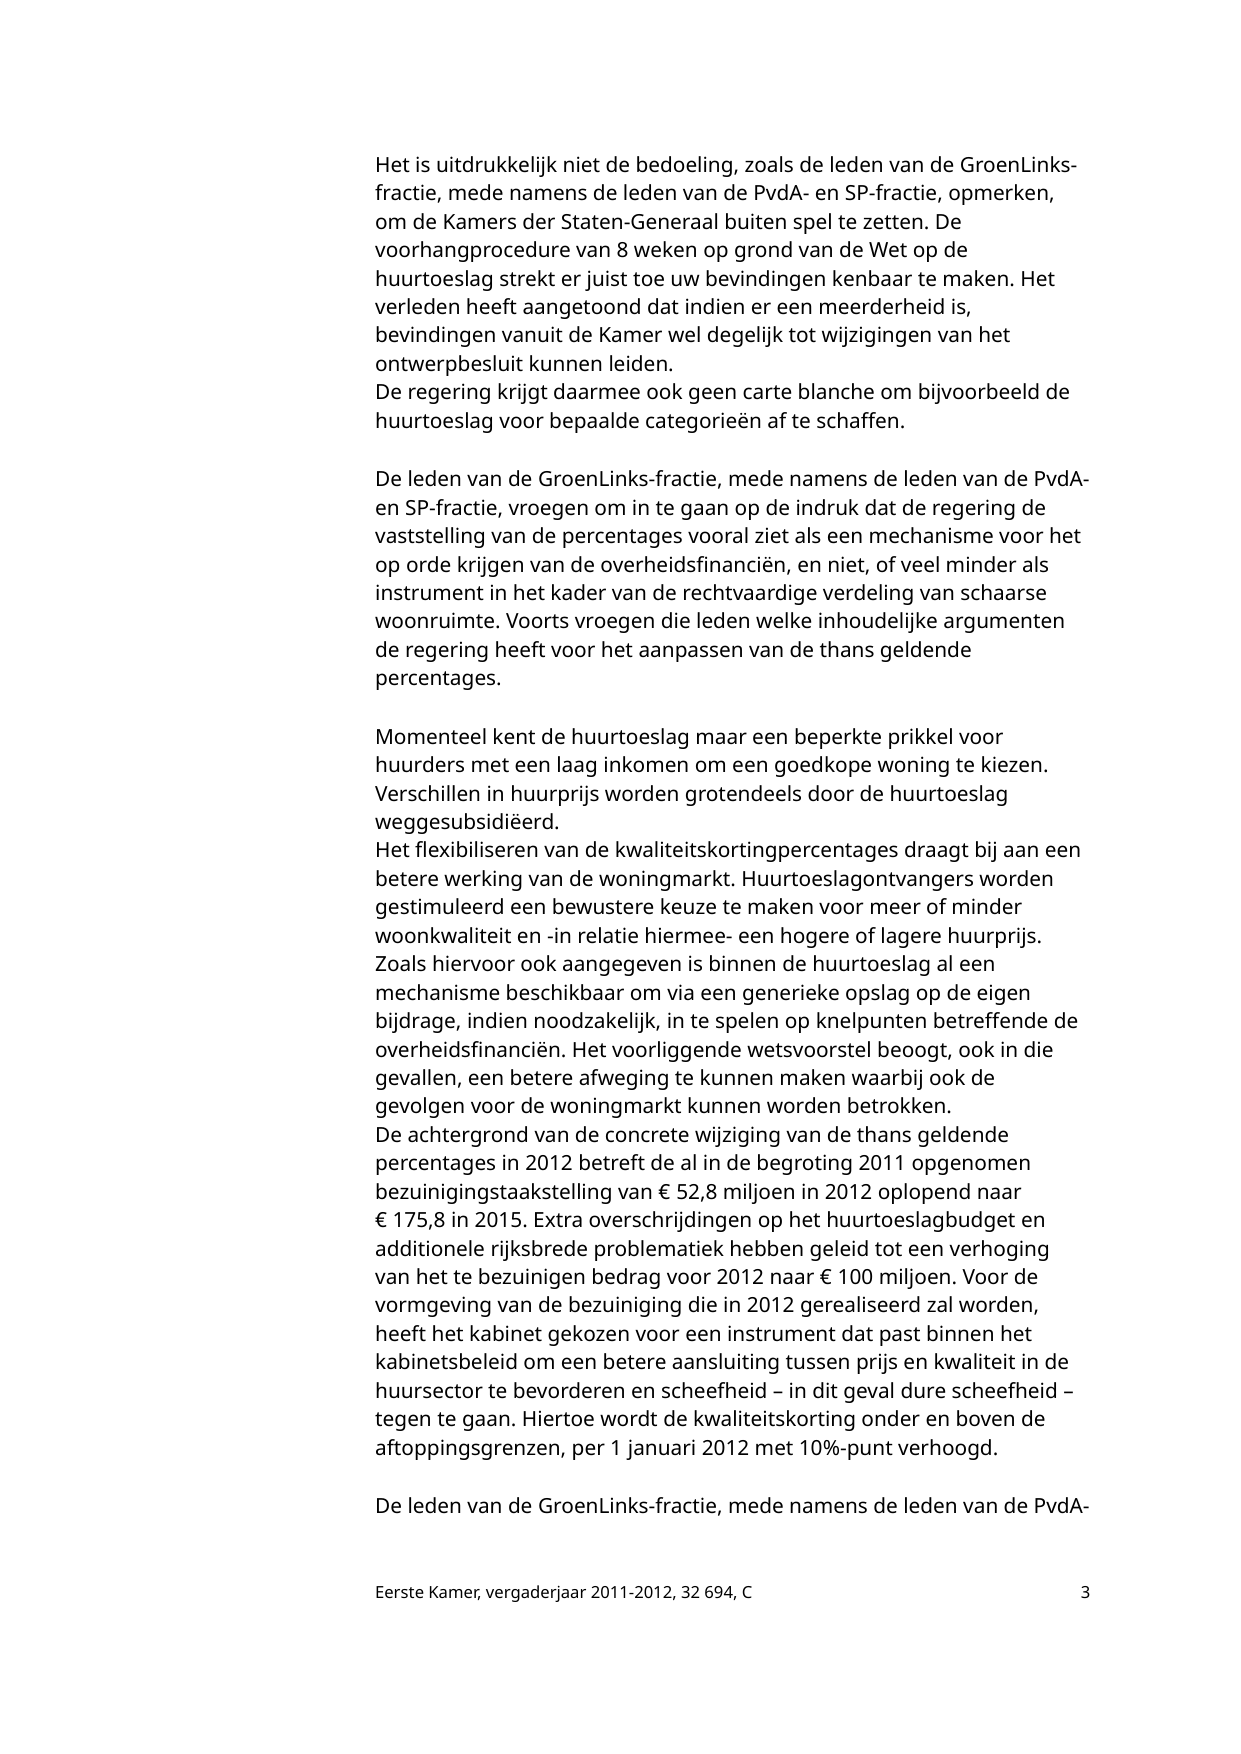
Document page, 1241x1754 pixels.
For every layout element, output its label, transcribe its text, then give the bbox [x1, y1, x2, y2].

text De leden van de GroenLinks-fractie, mede namens de leden van de PvdA- en SP-fractie, vroegen om in te gaan op de indruk dat de regering de vaststelling van de percentages vooral ziet als een mechanisme voor het op orde krijgen van de overheidsfinanciën, en niet, of veel minder als instrument in het kader van de rechtvaardige verdeling van schaarse woonruimte. Voorts vroegen die leden welke inhoudelijke argumenten de regering heeft voor het aanpassen van de thans geldende percentages. [375, 464, 1090, 692]
text De regering krijgt daarmee ook geen carte blanche om bijvoorbeeld de huurtoeslag voor bepaalde categorieën af te schaffen. [375, 377, 1090, 434]
text Het is uitdrukkelijk niet de bedoeling, zoals de leden van de GroenLinks-fractie, mede namens de leden van de PvdA- en SP-fractie, opmerken, om de Kamers der Staten-Generaal buiten spel te zetten. De voorhangprocedure van 8 weken op grond van de Wet op de huurtoeslag strekt er juist toe uw bevindingen kenbaar te maken. Het verleden heeft aangetoond dat indien er een meerderheid is, bevindingen vanuit de Kamer wel degelijk tot wijzigingen van het ontwerpbesluit kunnen leiden. [375, 150, 1090, 377]
text De leden van de GroenLinks-fractie, mede namens de leden van de PvdA- [375, 1491, 1090, 1520]
text De achtergrond van de concrete wijziging van de thans geldende percentages in 2012 betreft de al in de begroting 2011 opgenomen bezuinigingstaakstelling van € 52,8 miljoen in 2012 oplopend naar € 175,8 in 2015. Extra overschrijdingen op het huurtoeslagbudget en additionele rijksbrede problematiek hebben geleid tot een verhoging van het te bezuinigen bedrag voor 2012 naar € 100 miljoen. Voor de vormgeving van de bezuiniging die in 2012 gerealiseerd zal worden, heeft het kabinet gekozen voor een instrument dat past binnen het kabinetsbeleid om een betere aansluiting tussen prijs en kwaliteit in de huursector te bevorderen en scheefheid – in dit geval dure scheefheid – tegen te gaan. Hiertoe wordt de kwaliteitskorting onder en boven de aftoppingsgrenzen, per 1 januari 2012 met 10%-punt verhoogd. [375, 1120, 1090, 1461]
text Het flexibiliseren van de kwaliteitskortingpercentages draagt bij aan een betere werking van de woningmarkt. Huurtoeslagontvangers worden gestimuleerd een bewustere keuze te maken voor meer of minder woonkwaliteit en -in relatie hiermee- een hogere of lagere huurprijs. Zoals hiervoor ook aangegeven is binnen de huurtoeslag al een mechanisme beschikbaar om via een generieke opslag op de eigen bijdrage, indien noodzakelijk, in te spelen op knelpunten betreffende de overheidsfinanciën. Het voorliggende wetsvoorstel beoogt, ook in die gevallen, een betere afweging te kunnen maken waarbij ook de gevolgen voor de woningmarkt kunnen worden betrokken. [375, 836, 1090, 1120]
text Momenteel kent de huurtoeslag maar een beperkte prikkel voor huurders met een laag inkomen om een goedkope woning te kiezen. Verschillen in huurprijs worden grotendeels door de huurtoeslag weggesubsidiëerd. [375, 722, 1090, 836]
